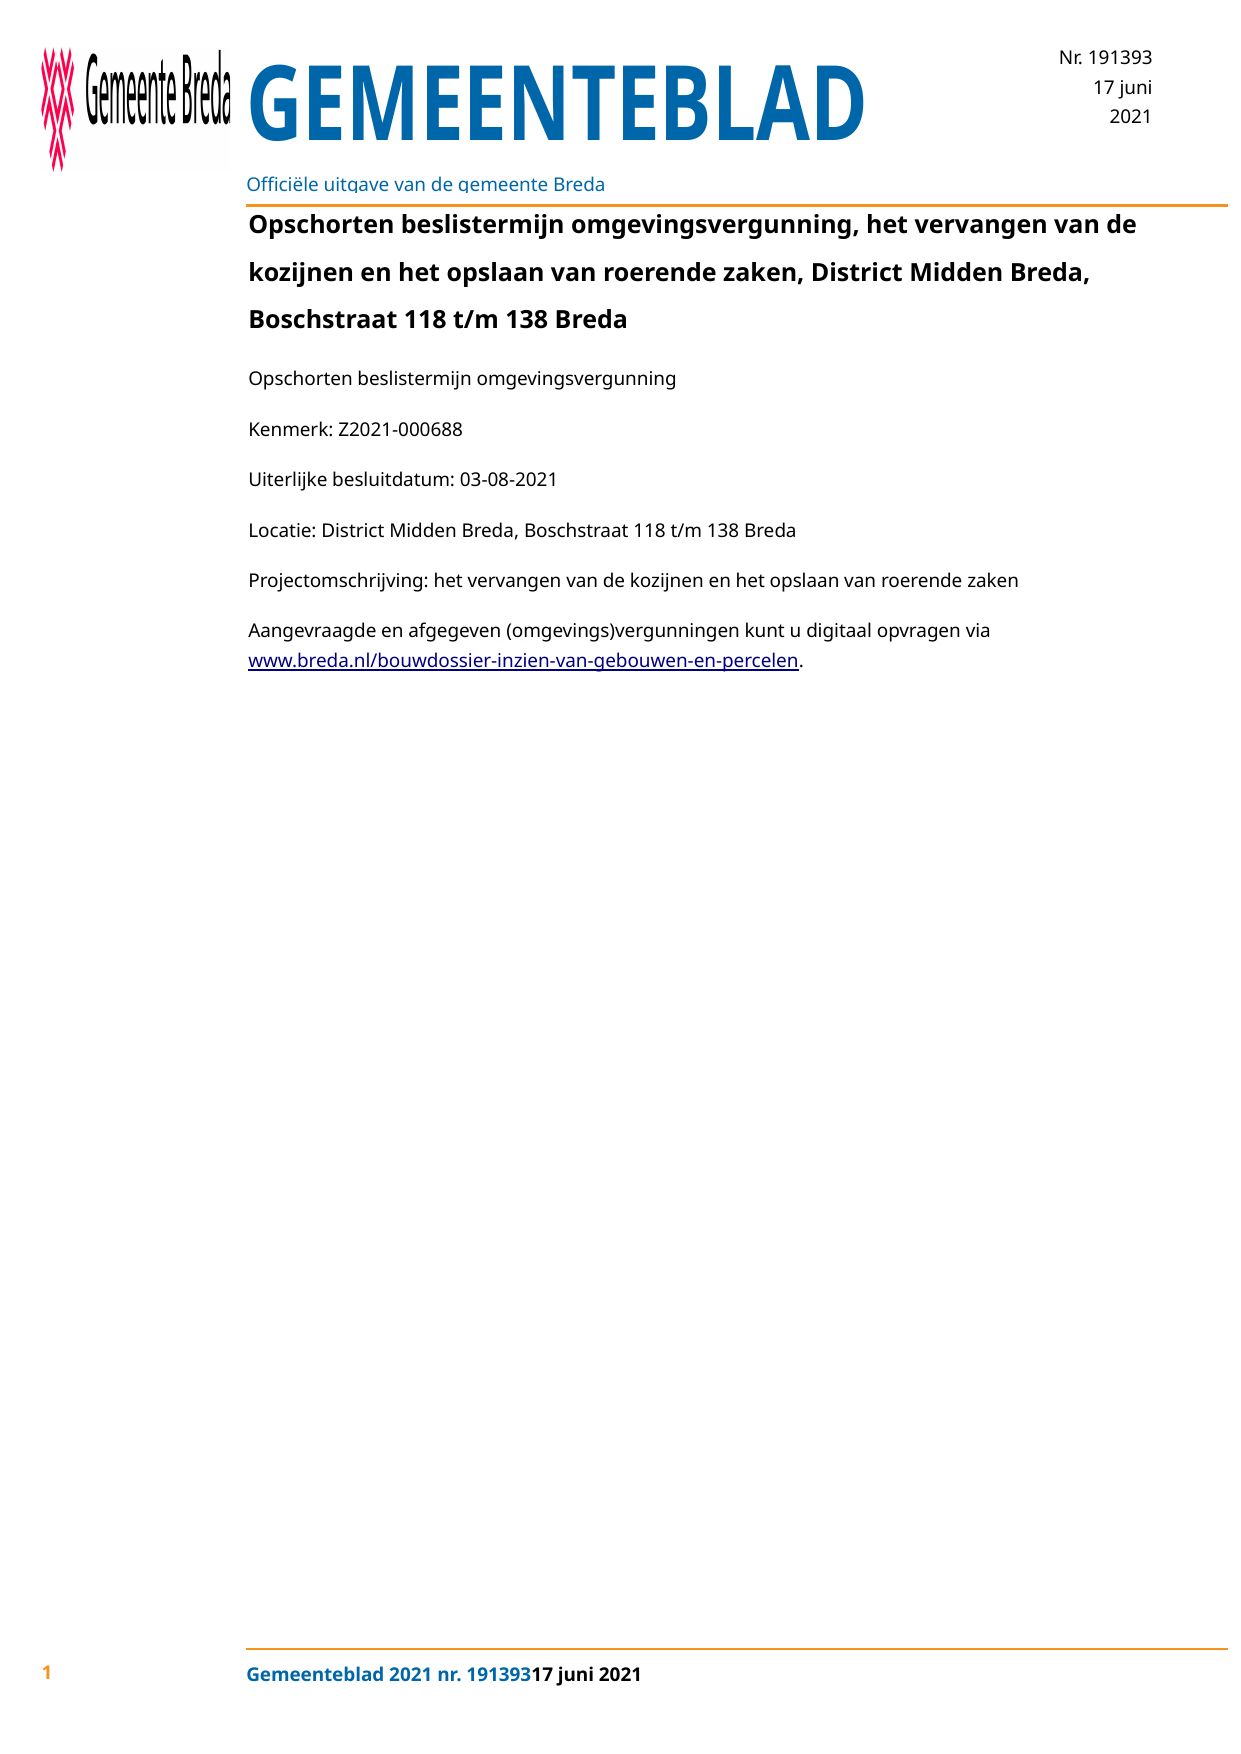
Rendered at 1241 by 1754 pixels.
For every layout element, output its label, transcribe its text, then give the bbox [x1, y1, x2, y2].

picture [41, 47, 231, 172]
text Uiterlijke besluitdatum: 03-08-2021 [248, 466, 1152, 492]
text Opschorten beslistermijn omgevingsvergunning [248, 366, 1152, 391]
text Projectomschrijving: het vervangen van de kozijnen en het opslaan van roerende zaken [248, 567, 1152, 593]
text Opschorten beslistermijn omgevingsvergunning, het vervangen van de kozijnen en het opslaan van roerende zaken, District Midden Breda, Boschstraat 118 t/m 138 Breda [248, 207, 1152, 336]
text Locatie: District Midden Breda, Boschstraat 118 t/m 138 Breda [248, 517, 1152, 542]
text Kenmerk: Z2021-000688 [248, 416, 1152, 442]
text Aangevraagde en afgegeven (omgevings)vergunningen kunt u digitaal opvragen via www.breda.nl/bouwdossier-inzien-van-gebouwen-en-percelen. [248, 618, 1152, 673]
